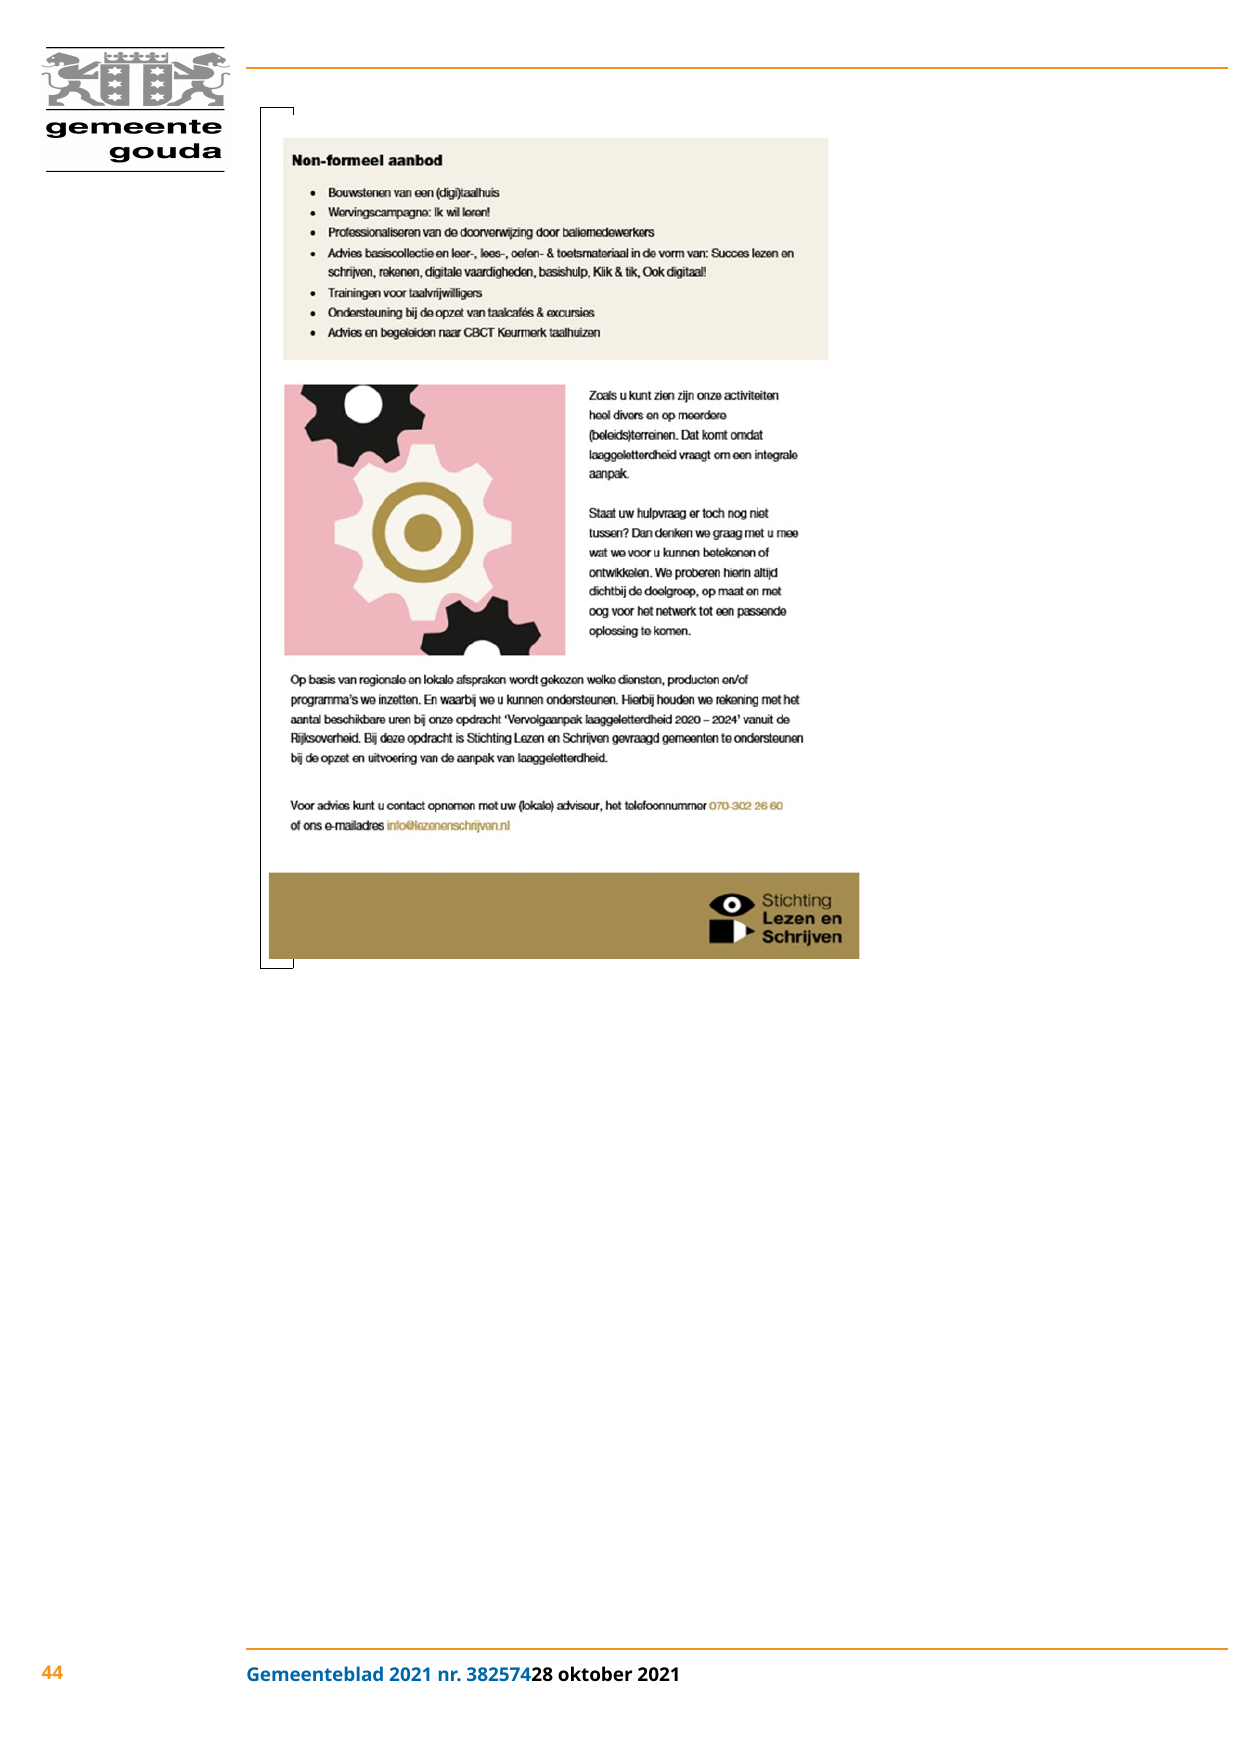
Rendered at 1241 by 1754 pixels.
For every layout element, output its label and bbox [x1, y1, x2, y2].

picture [41, 47, 231, 172]
picture [268, 115, 860, 959]
